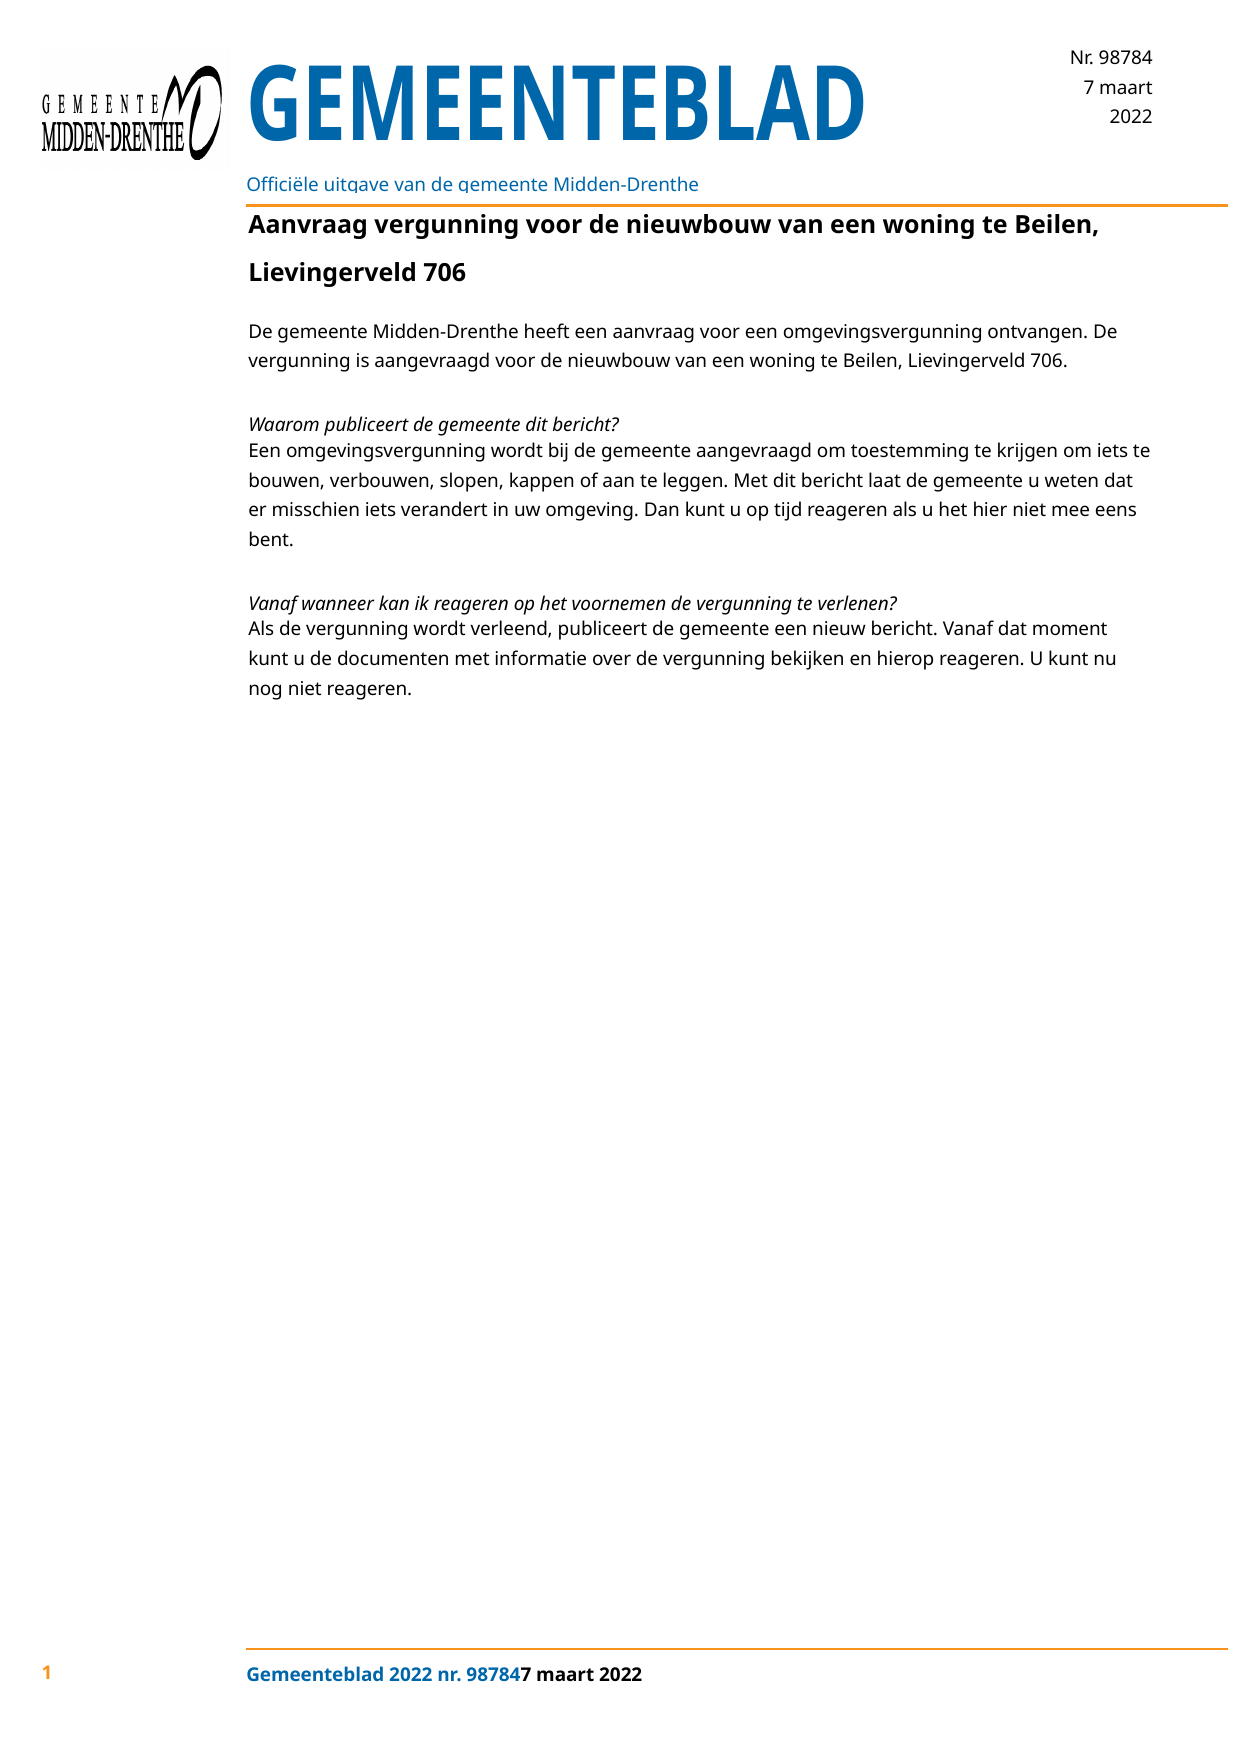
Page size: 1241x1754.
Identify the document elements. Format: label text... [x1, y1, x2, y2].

text Een omgevingsvergunning wordt bij de gemeente aangevraagd om toestemming te krijgen om iets te bouwen, verbouwen, slopen, kappen of aan te leggen. Met dit bericht laat de gemeente u weten dat er misschien iets verandert in uw omgeving. Dan kunt u op tijd reageren als u het hier niet mee eens bent. [248, 437, 1152, 552]
text Als de vergunning wordt verleend, publiceert de gemeente een nieuw bericht. Vanaf dat moment kunt u de documenten met informatie over de vergunning bekijken en hierop reageren. U kunt nu nog niet reageren. [248, 616, 1152, 701]
text De gemeente Midden-Drenthe heeft een aanvraag voor een omgevingsvergunning ontvangen. De vergunning is aangevraagd voor de nieuwbouw van een woning te Beilen, Lievingerveld 706. [248, 318, 1152, 373]
picture [41, 47, 231, 172]
text Aanvraag vergunning voor de nieuwbouw van een woning te Beilen, Lievingerveld 706 [248, 207, 1152, 288]
text Vanaf wanneer kan ik reageren op het voornemen de vergunning te verlenen? [248, 590, 1152, 616]
text Waarom publiceert de gemeente dit bericht? [248, 411, 1152, 437]
